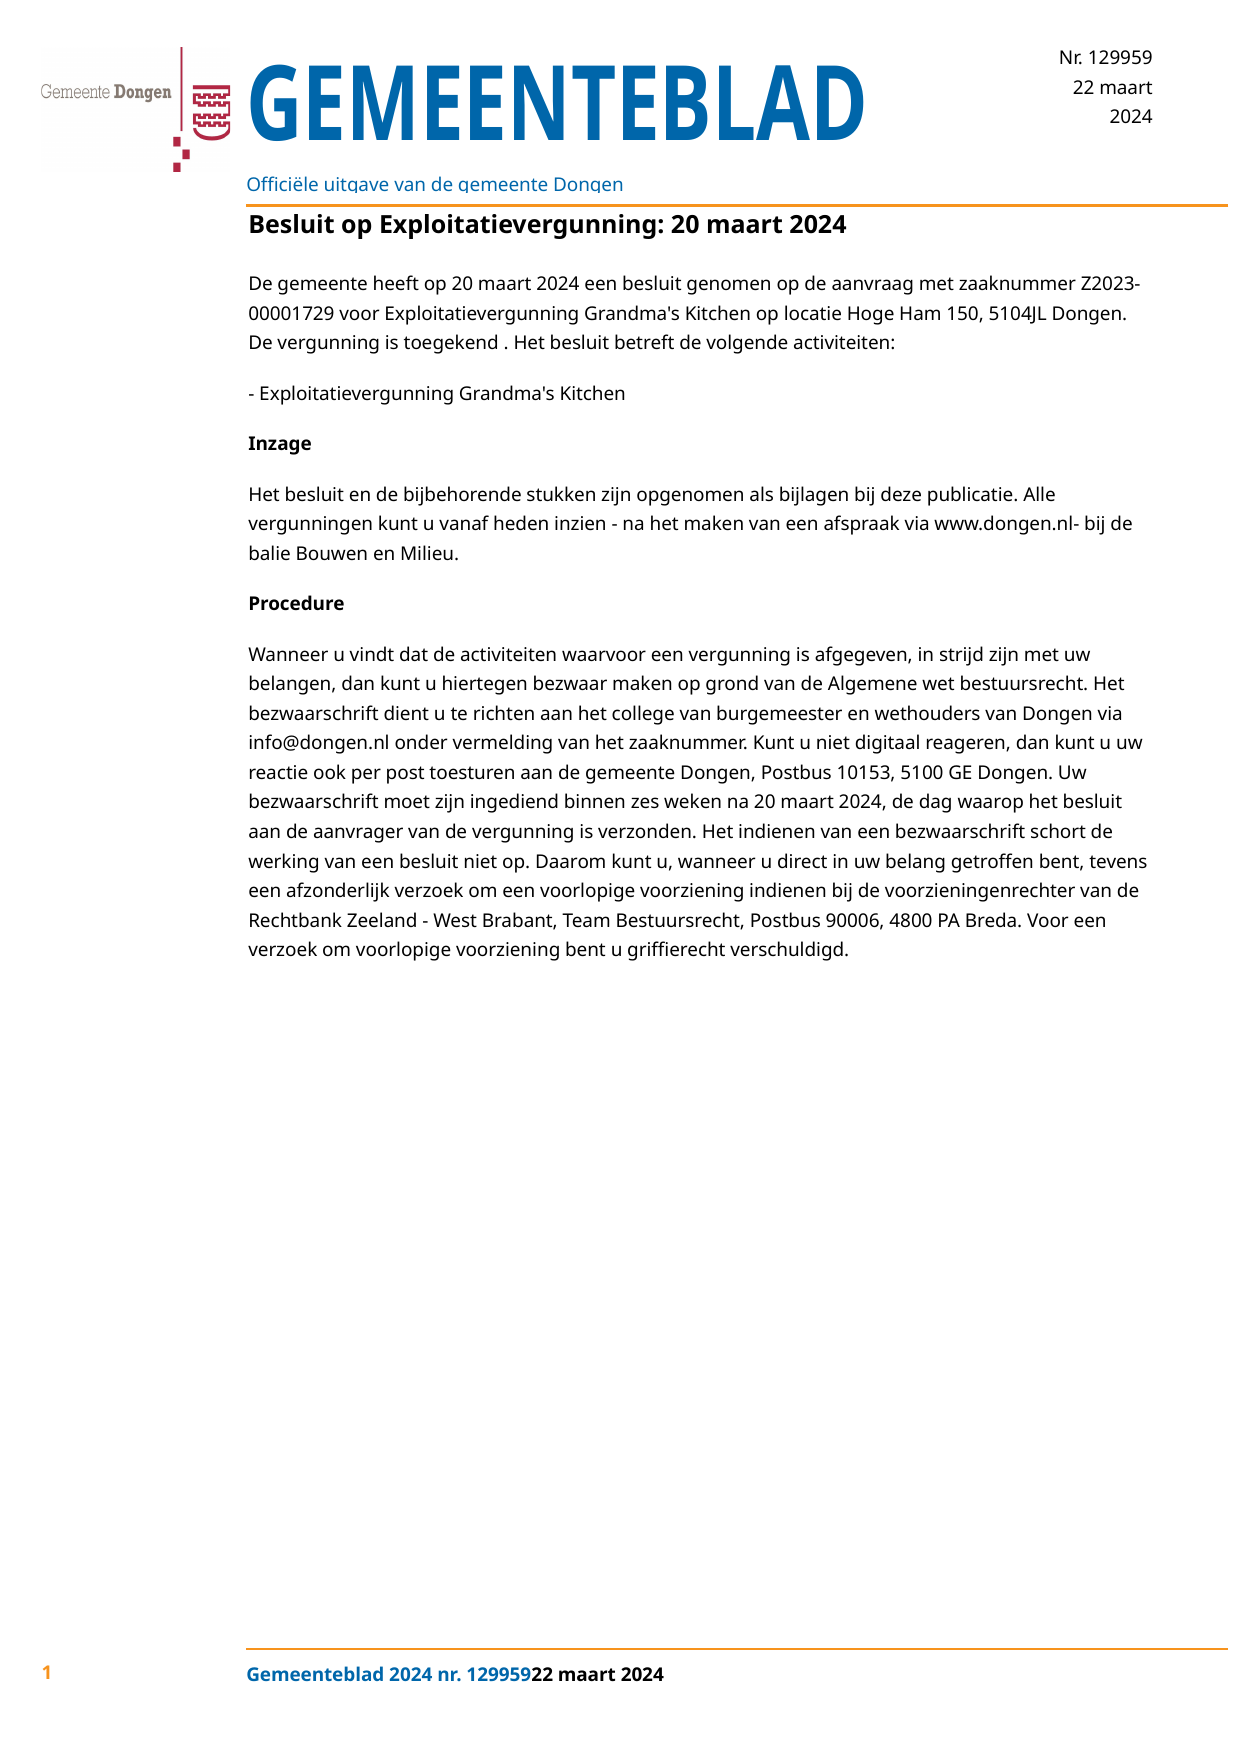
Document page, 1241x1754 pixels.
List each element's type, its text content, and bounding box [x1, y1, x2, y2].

text - Exploitatievergunning Grandma's Kitchen [248, 380, 1152, 406]
text Wanneer u vindt dat de activiteiten waarvoor een vergunning is afgegeven, in strijd zijn met uw belangen, dan kunt u hiertegen bezwaar maken op grond van de Algemene wet bestuursrecht. Het bezwaarschrift dient u te richten aan het college van burgemeester en wethouders van Dongen via info@dongen.nl onder vermelding van het zaaknummer. Kunt u niet digitaal reageren, dan kunt u uw reactie ook per post toesturen aan de gemeente Dongen, Postbus 10153, 5100 GE Dongen. Uw bezwaarschrift moet zijn ingediend binnen zes weken na 20 maart 2024, de dag waarop het besluit aan de aanvrager van de vergunning is verzonden. Het indienen van een bezwaarschrift schort de werking van een besluit niet op. Daarom kunt u, wanneer u direct in uw belang getroffen bent, tevens een afzonderlijk verzoek om een voorlopige voorziening indienen bij de voorzieningenrechter van de Rechtbank Zeeland - West Brabant, Team Bestuursrecht, Postbus 90006, 4800 PA Breda. Voor een verzoek om voorlopige voorziening bent u griffierecht verschuldigd. [248, 641, 1152, 962]
text Besluit op Exploitatievergunning: 20 maart 2024 [248, 207, 1152, 241]
text Inzage [248, 430, 1152, 456]
text De gemeente heeft op 20 maart 2024 een besluit genomen op de aanvraag met zaaknummer Z2023-00001729 voor Exploitatievergunning Grandma's Kitchen op locatie Hoge Ham 150, 5104JL Dongen. De vergunning is toegekend . Het besluit betreft de volgende activiteiten: [248, 270, 1152, 355]
text Het besluit en de bijbehorende stukken zijn opgenomen als bijlagen bij deze publicatie. Alle vergunningen kunt u vanaf heden inzien - na het maken van een afspraak via www.dongen.nl- bij de balie Bouwen en Milieu. [248, 481, 1152, 566]
picture [41, 47, 231, 172]
text Procedure [248, 590, 1152, 616]
